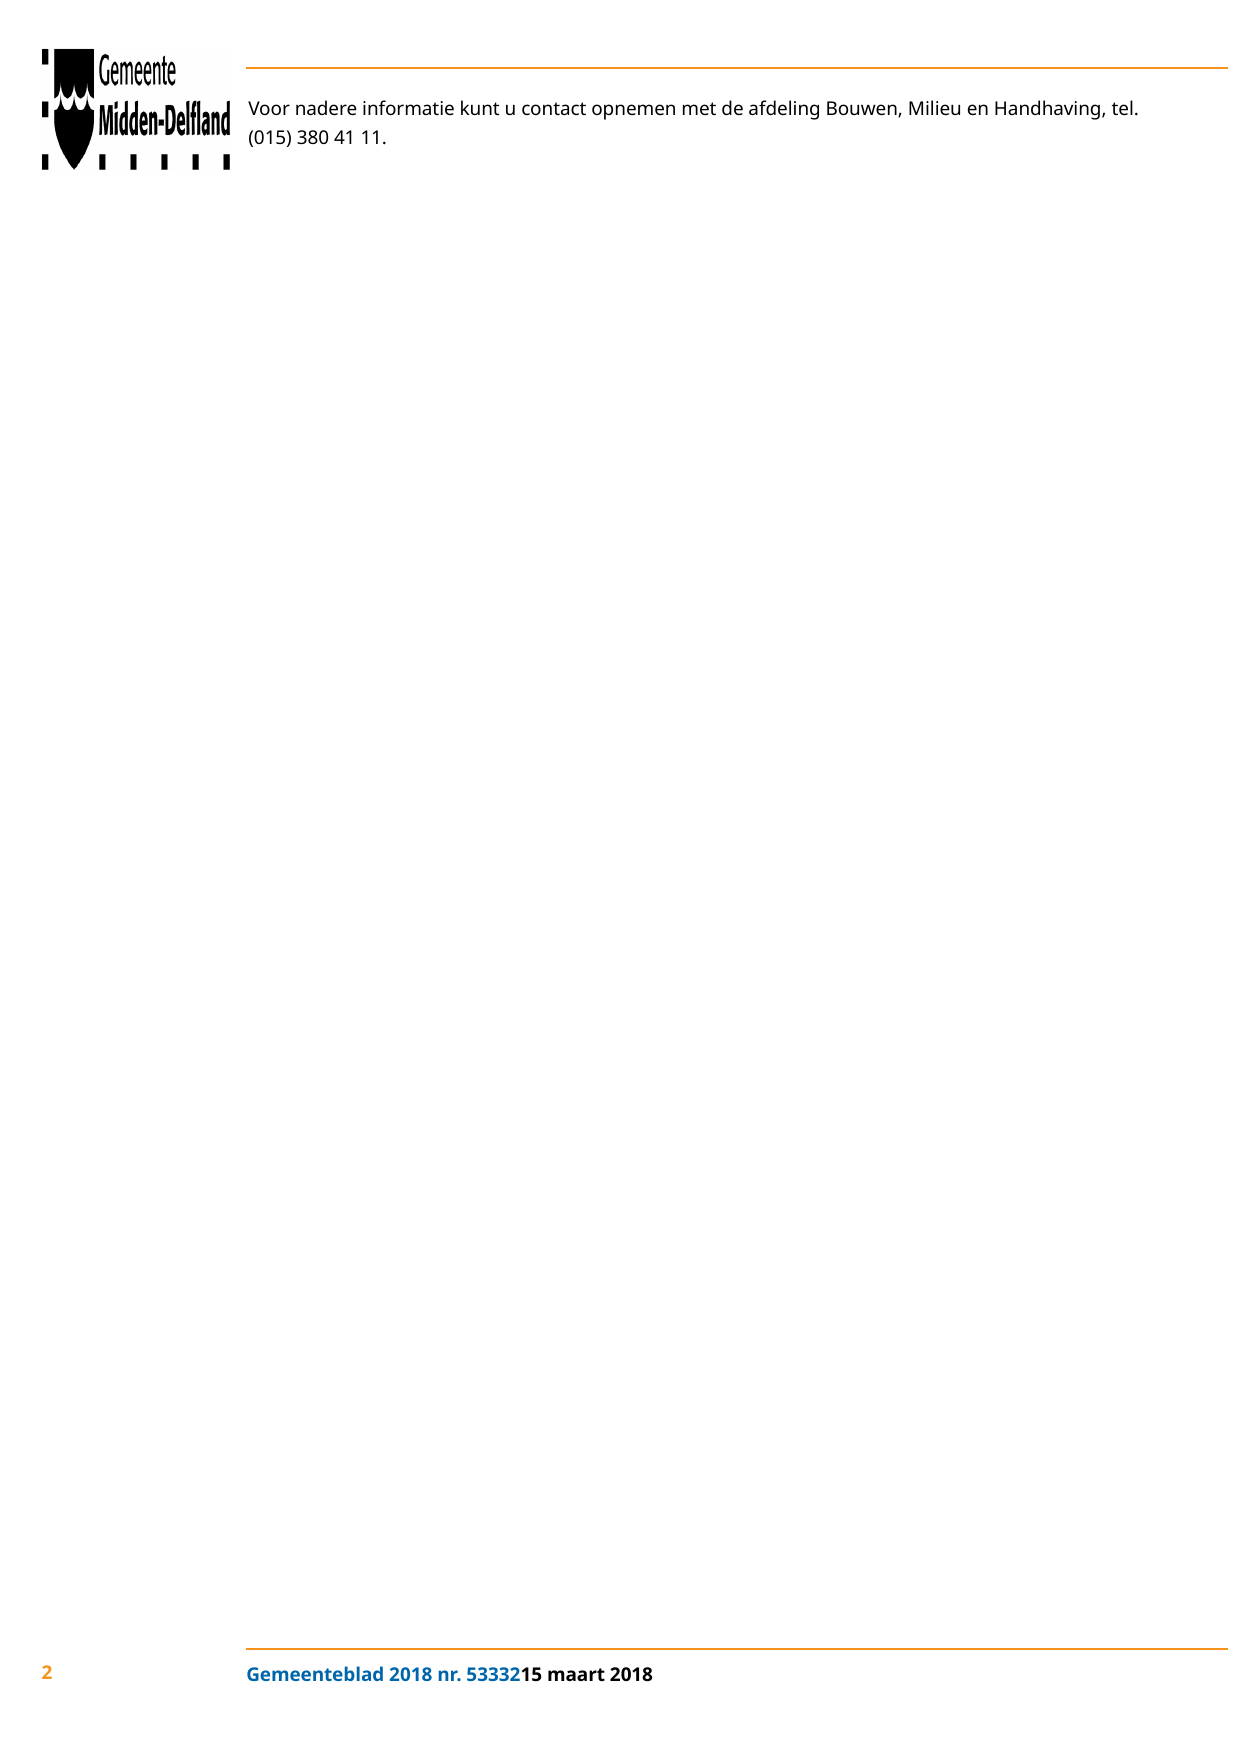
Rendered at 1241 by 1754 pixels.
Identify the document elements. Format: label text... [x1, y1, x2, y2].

text Voor nadere informatie kunt u contact opnemen met de afdeling Bouwen, Milieu en Handhaving, tel. (015) 380 41 11. [248, 95, 1152, 150]
picture [41, 47, 231, 172]
